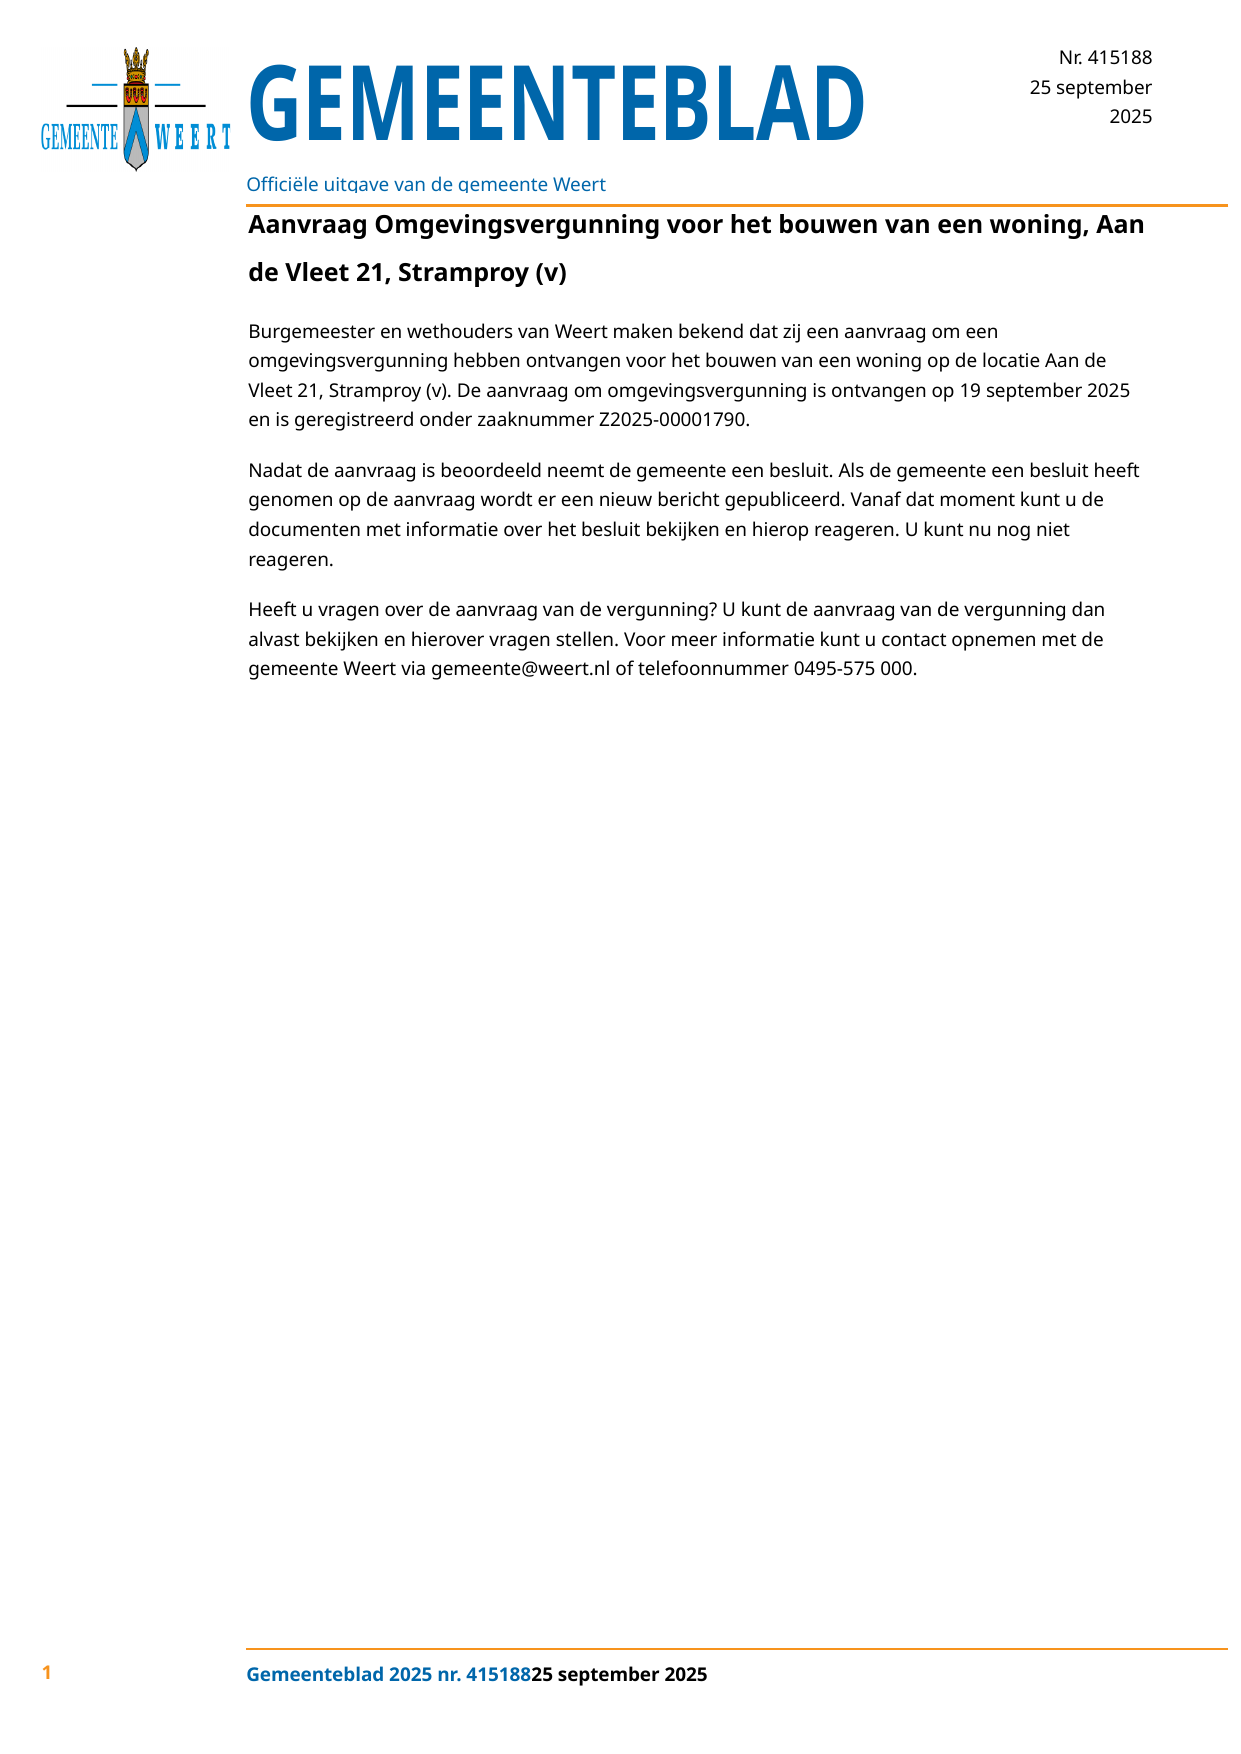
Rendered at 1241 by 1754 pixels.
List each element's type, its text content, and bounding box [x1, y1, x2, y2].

text Heeft u vragen over de aanvraag van de vergunning? U kunt de aanvraag van de vergunning dan alvast bekijken en hierover vragen stellen. Voor meer informatie kunt u contact opnemen met de gemeente Weert via gemeente@weert.nl of telefoonnummer 0495-575 000. [248, 596, 1152, 681]
text Burgemeester en wethouders van Weert maken bekend dat zij een aanvraag om een omgevingsvergunning hebben ontvangen voor het bouwen van een woning op de locatie Aan de Vleet 21, Stramproy (v). De aanvraag om omgevingsvergunning is ontvangen op 19 september 2025 en is geregistreerd onder zaaknummer Z2025-00001790. [248, 318, 1152, 432]
picture [41, 47, 231, 172]
text Nadat de aanvraag is beoordeeld neemt de gemeente een besluit. Als de gemeente een besluit heeft genomen op de aanvraag wordt er een nieuw bericht gepubliceerd. Vanaf dat moment kunt u de documenten met informatie over het besluit bekijken en hierop reageren. U kunt nu nog niet reageren. [248, 457, 1152, 572]
text Aanvraag Omgevingsvergunning voor het bouwen van een woning, Aan de Vleet 21, Stramproy (v) [248, 207, 1152, 288]
